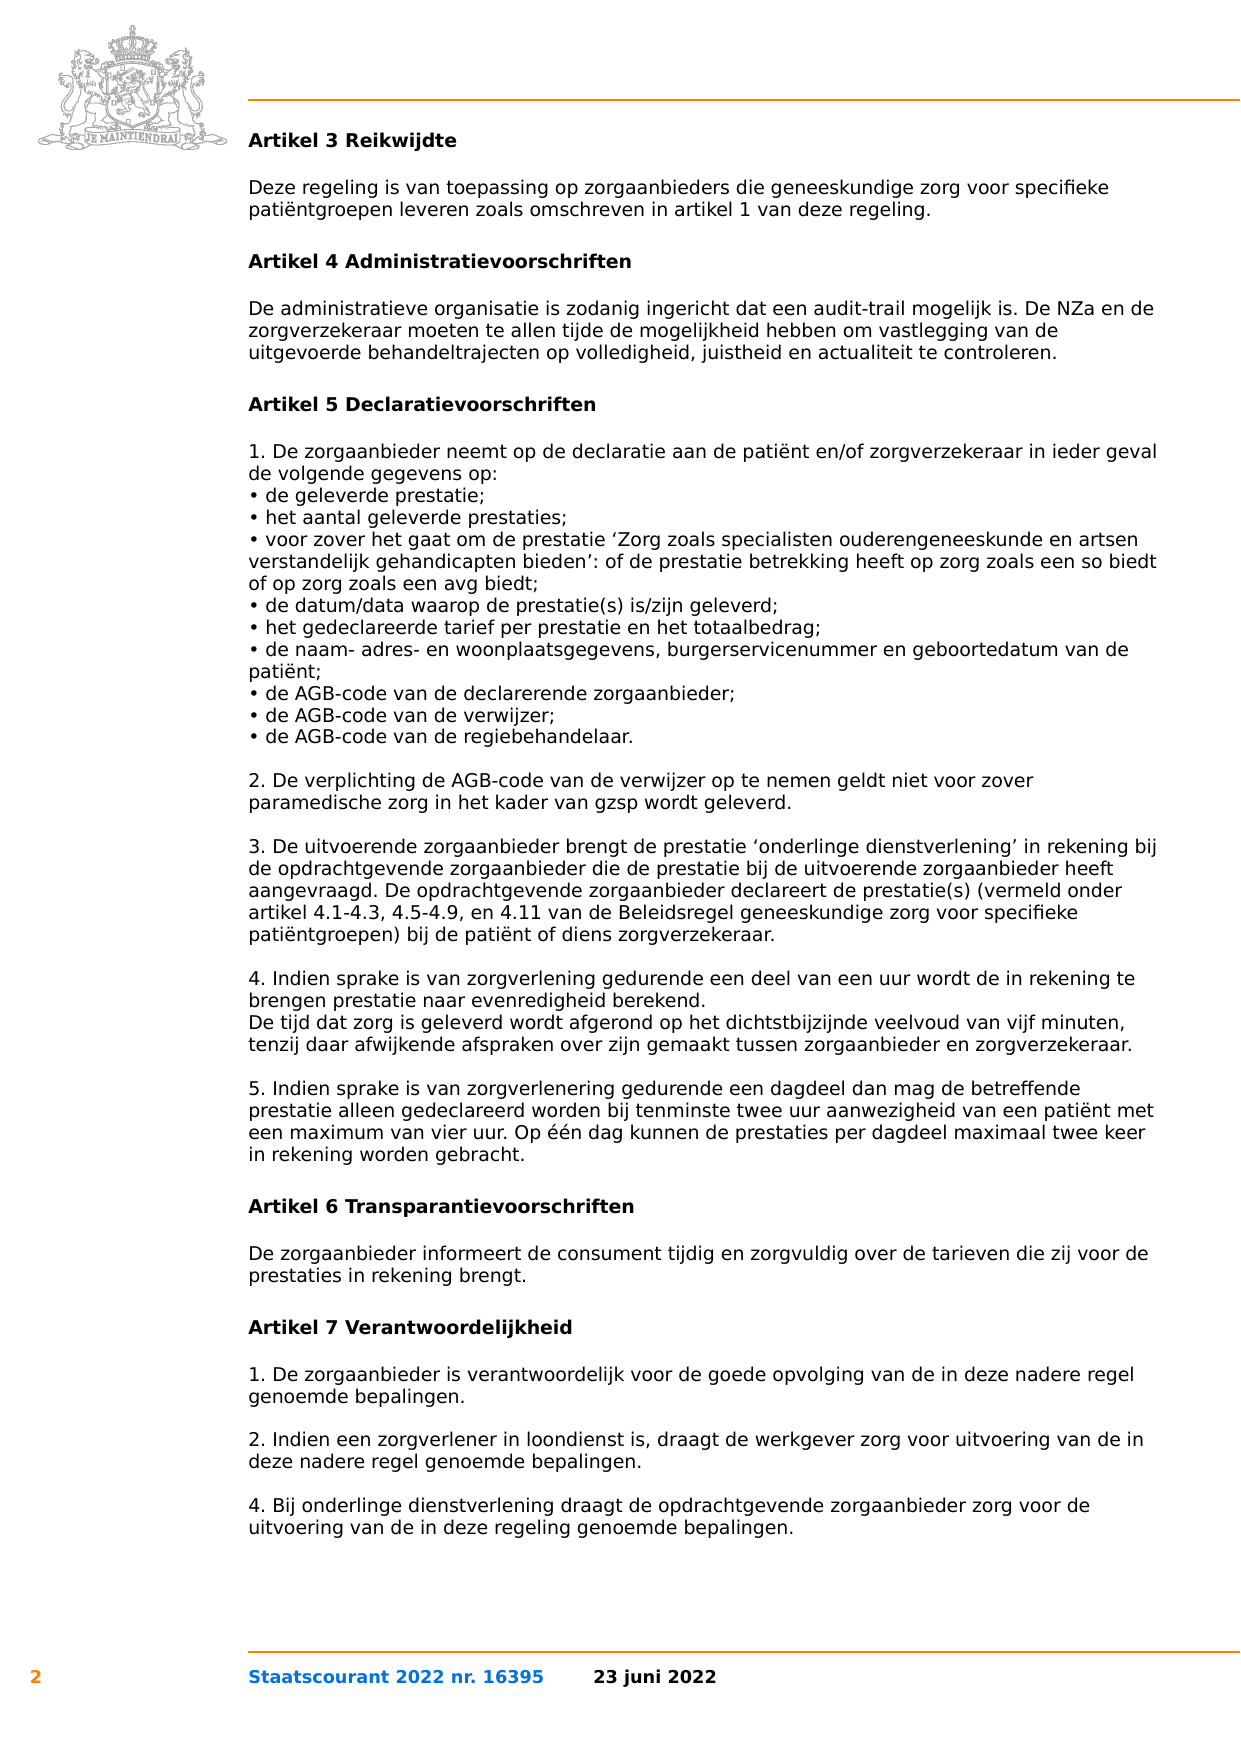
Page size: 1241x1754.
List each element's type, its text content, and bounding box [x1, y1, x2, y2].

text 3. De uitvoerende zorgaanbieder brengt de prestatie ‘onderlinge dienstverlening’ in rekening bij de opdrachtgevende zorgaanbieder die de prestatie bij de uitvoerende zorgaanbieder heeft aangevraagd. De opdrachtgevende zorgaanbieder declareert de prestatie(s) (vermeld onder artikel 4.1-4.3, 4.5-4.9, en 4.11 van de Beleidsregel geneeskundige zorg voor specifieke patiëntgroepen) bij de patiënt of diens zorgverzekeraar. [248, 836, 1163, 946]
text • de AGB-code van de verwijzer; [248, 704, 1163, 726]
text • het gedeclareerde tarief per prestatie en het totaalbedrag; [248, 617, 1163, 638]
text 1. De zorgaanbieder neemt op de declaratie aan de patiënt en/of zorgverzekeraar in ieder geval de volgende gegevens op: [248, 441, 1163, 485]
subtitle Artikel 4 Administratievoorschriften [248, 251, 1163, 273]
text • het aantal geleverde prestaties; [248, 507, 1163, 529]
text • de AGB-code van de regiebehandelaar. [248, 726, 1163, 748]
text 4. Bij onderlinge dienstverlening draagt de opdrachtgevende zorgaanbieder zorg voor de uitvoering van de in deze regeling genoemde bepalingen. [248, 1495, 1163, 1539]
subtitle Artikel 3 Reikwijdte [248, 130, 1163, 152]
subtitle Artikel 5 Declaratievoorschriften [248, 394, 1163, 416]
text • de naam- adres- en woonplaatsgegevens, burgerservicenummer en geboortedatum van de patiënt; [248, 638, 1163, 682]
text • de geleverde prestatie; [248, 485, 1163, 507]
text 4. Indien sprake is van zorgverlening gedurende een deel van een uur wordt de in rekening te brengen prestatie naar evenredigheid berekend. [248, 968, 1163, 1012]
text • de AGB-code van de declarerende zorgaanbieder; [248, 682, 1163, 704]
text • voor zover het gaat om de prestatie ‘Zorg zoals specialisten ouderengeneeskunde en artsen verstandelijk gehandicapten bieden’: of de prestatie betrekking heeft op zorg zoals een so biedt of op zorg zoals een avg biedt; [248, 529, 1163, 594]
text 1. De zorgaanbieder is verantwoordelijk voor de goede opvolging van de in deze nadere regel genoemde bepalingen. [248, 1363, 1163, 1407]
text De administratieve organisatie is zodanig ingericht dat een audit-trail mogelijk is. De NZa en de zorgverzekeraar moeten te allen tijde de mogelijkheid hebben om vastlegging van de uitgevoerde behandeltrajecten op volledigheid, juistheid en actualiteit te controleren. [248, 298, 1163, 364]
text Deze regeling is van toepassing op zorgaanbieders die geneeskundige zorg voor specifieke patiëntgroepen leveren zoals omschreven in artikel 1 van deze regeling. [248, 177, 1163, 221]
text 2. Indien een zorgverlener in loondienst is, draagt de werkgever zorg voor uitvoering van de in deze nadere regel genoemde bepalingen. [248, 1429, 1163, 1473]
text 2. De verplichting de AGB-code van de verwijzer op te nemen geldt niet voor zover paramedische zorg in het kader van gzsp wordt geleverd. [248, 770, 1163, 814]
text De zorgaanbieder informeert de consument tijdig en zorgvuldig over de tarieven die zij voor de prestaties in rekening brengt. [248, 1243, 1163, 1287]
picture [38, 25, 227, 150]
text • de datum/data waarop de prestatie(s) is/zijn geleverd; [248, 594, 1163, 617]
subtitle Artikel 6 Transparantievoorschriften [248, 1196, 1163, 1218]
subtitle Artikel 7 Verantwoordelijkheid [248, 1317, 1163, 1338]
text De tijd dat zorg is geleverd wordt afgerond op het dichtstbijzijnde veelvoud van vijf minuten, tenzij daar afwijkende afspraken over zijn gemaakt tussen zorgaanbieder en zorgverzekeraar. [248, 1012, 1163, 1056]
text 5. Indien sprake is van zorgverlenering gedurende een dagdeel dan mag de betreffende prestatie alleen gedeclareerd worden bij tenminste twee uur aanwezigheid van een patiënt met een maximum van vier uur. Op één dag kunnen de prestaties per dagdeel maximaal twee keer in rekening worden gebracht. [248, 1078, 1163, 1166]
